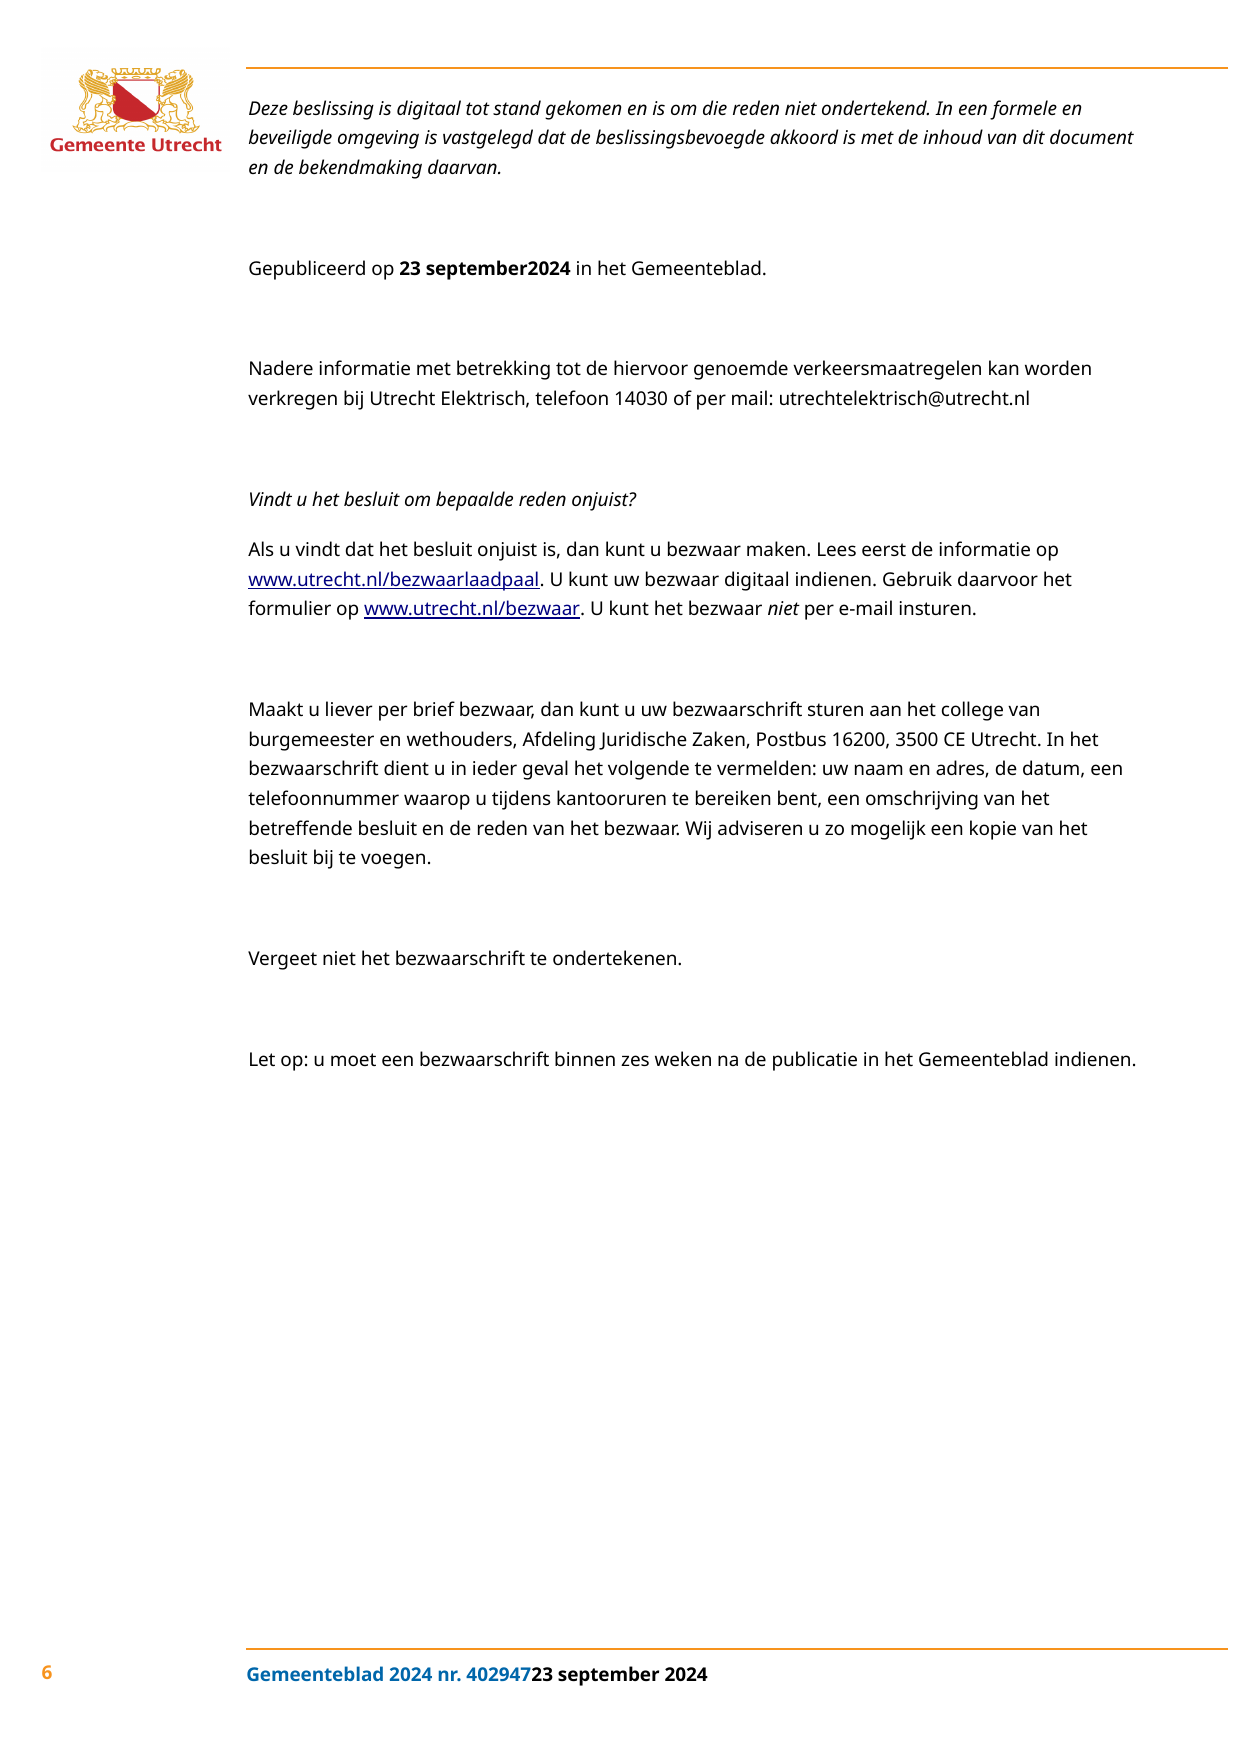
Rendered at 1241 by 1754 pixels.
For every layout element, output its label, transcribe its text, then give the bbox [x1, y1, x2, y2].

text Deze beslissing is digitaal tot stand gekomen en is om die reden niet ondertekend. In een formele en beveiligde omgeving is vastgelegd dat de beslissingsbevoegde akkoord is met de inhoud van dit document en de bekendmaking daarvan. [248, 95, 1152, 180]
text Gepubliceerd op 23 september2024 in het Gemeenteblad. [248, 255, 1152, 281]
text Maakt u liever per brief bezwaar, dan kunt u uw bezwaarschrift sturen aan het college van burgemeester en wethouders, Afdeling Juridische Zaken, Postbus 16200, 3500 CE Utrecht. In het bezwaarschrift dient u in ieder geval het volgende te vermelden: uw naam en adres, de datum, een telefoonnummer waarop u tijdens kantooruren te bereiken bent, een omschrijving van het betreffende besluit en de reden van het bezwaar. Wij adviseren u zo mogelijk een kopie van het besluit bij te voegen. [248, 696, 1152, 870]
picture [41, 47, 231, 172]
text Let op: u moet een bezwaarschrift binnen zes weken na de publicatie in het Gemeenteblad indienen. [248, 1046, 1152, 1072]
text Vindt u het besluit om bepaalde reden onjuist? [248, 486, 1152, 512]
text Vergeet niet het bezwaarschrift te ondertekenen. [248, 945, 1152, 971]
text Nadere informatie met betrekking tot de hiervoor genoemde verkeersmaatregelen kan worden verkregen bij Utrecht Elektrisch, telefoon 14030 of per mail: utrechtelektrisch@utrecht.nl [248, 356, 1152, 411]
text Als u vindt dat het besluit onjuist is, dan kunt u bezwaar maken. Lees eerst de informatie op www.utrecht.nl/bezwaarlaadpaal. U kunt uw bezwaar digitaal indienen. Gebruik daarvoor het formulier op www.utrecht.nl/bezwaar. U kunt het bezwaar niet per e-mail insturen. [248, 536, 1152, 621]
